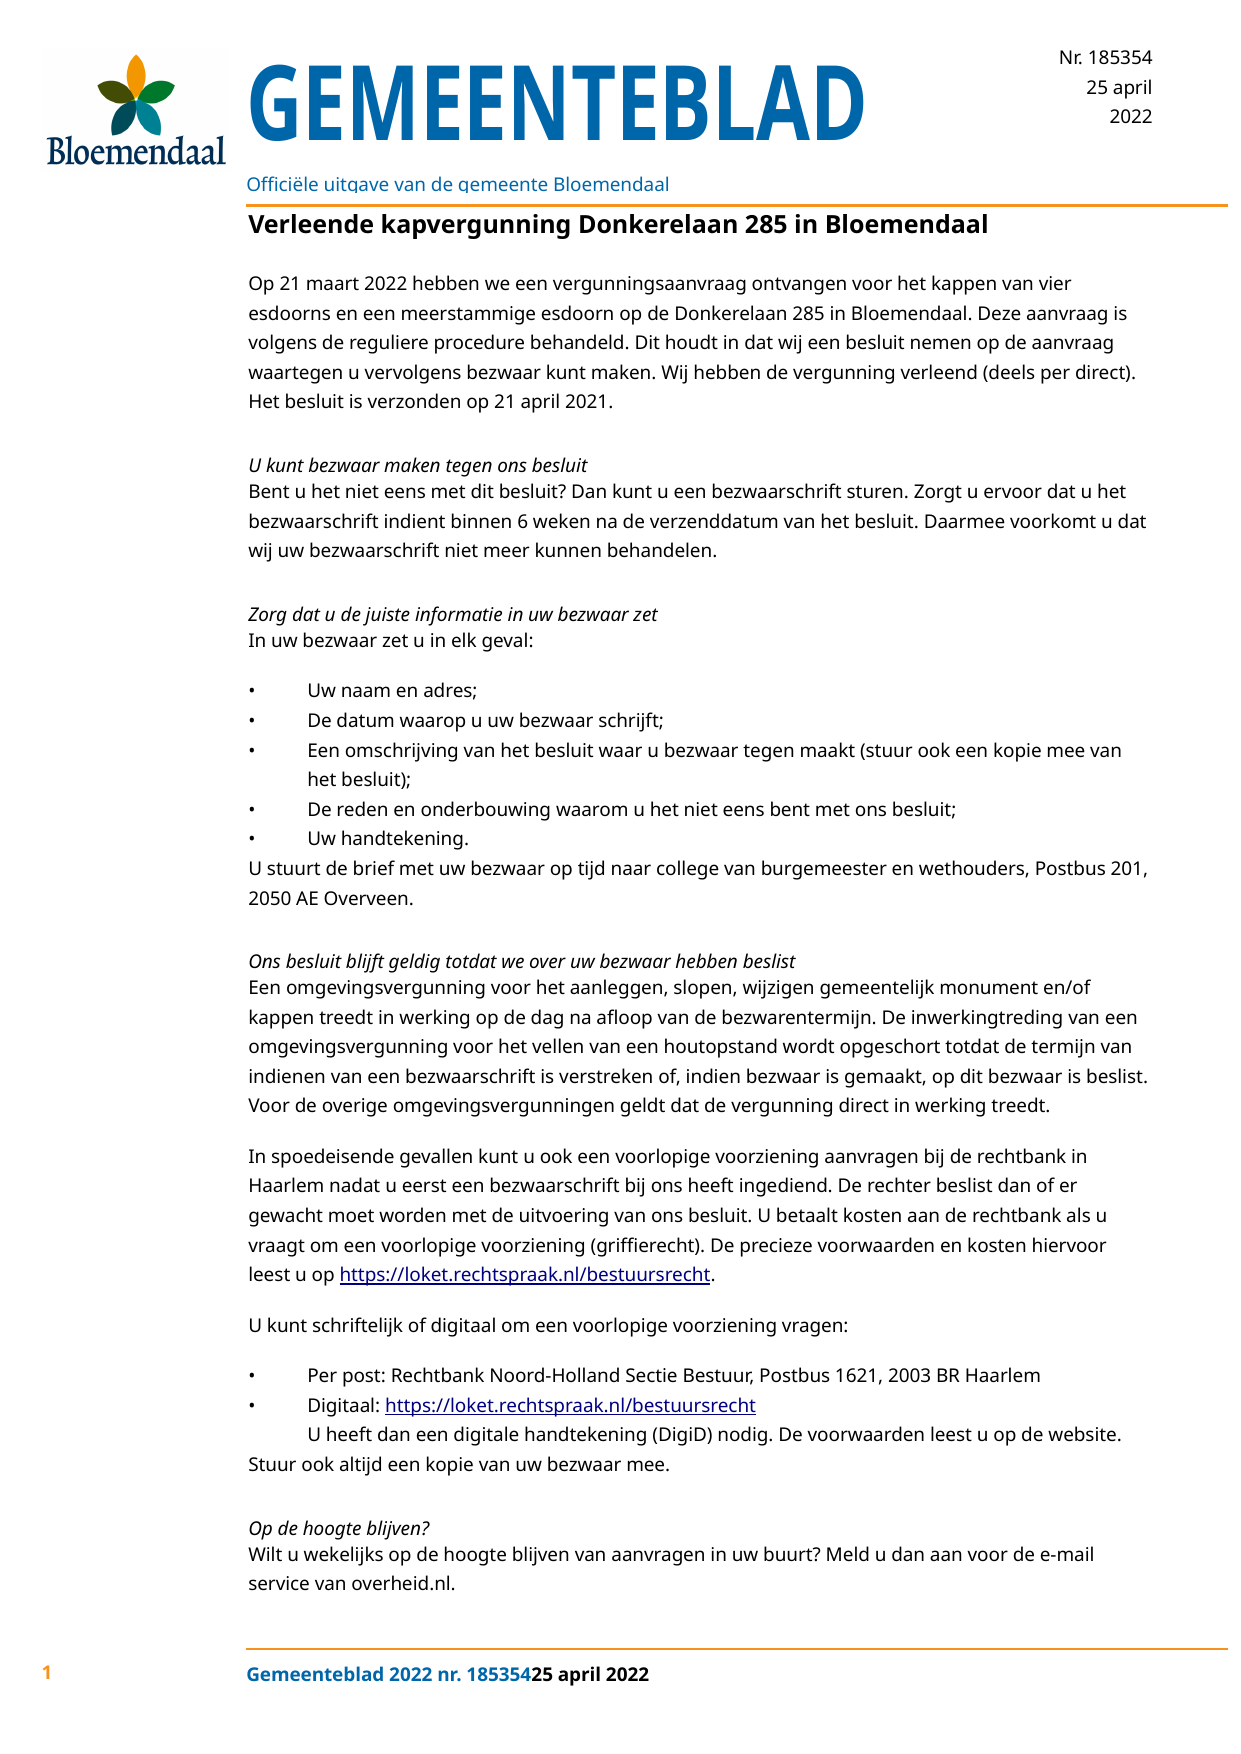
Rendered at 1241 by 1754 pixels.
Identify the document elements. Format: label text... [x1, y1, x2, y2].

picture [41, 47, 231, 172]
list U heeft dan een digitale handtekening (DigiD) nodig. De voorwaarden leest u op de website. [248, 1421, 1152, 1447]
text Zorg dat u de juiste informatie in uw bezwaar zet [248, 601, 1152, 627]
text Bent u het niet eens met dit besluit? Dan kunt u een bezwaarschrift sturen. Zorgt u ervoor dat u het bezwaarschrift indient binnen 6 weken na de verzenddatum van het besluit. Daarmee voorkomt u dat wij uw bezwaarschrift niet meer kunnen behandelen. [248, 478, 1152, 563]
text Op de hoogte blijven? [248, 1515, 1152, 1541]
list Per post: Rechtbank Noord-Holland Sectie Bestuur, Postbus 1621, 2003 BR Haarlem [248, 1362, 1152, 1388]
text Stuur ook altijd een kopie van uw bezwaar mee. [248, 1451, 1152, 1477]
text In spoedeisende gevallen kunt u ook een voorlopige voorziening aanvragen bij de rechtbank in Haarlem nadat u eerst een bezwaarschrift bij ons heeft ingediend. De rechter beslist dan of er gewacht moet worden met de uitvoering van ons besluit. U betaalt kosten aan de rechtbank als u vraagt om een voorlopige voorziening (griffierecht). De precieze voorwaarden en kosten hiervoor leest u op https://loket.rechtspraak.nl/bestuursrecht. [248, 1143, 1152, 1287]
text In uw bezwaar zet u in elk geval: [248, 627, 1152, 653]
text U kunt bezwaar maken tegen ons besluit [248, 453, 1152, 478]
text Verleende kapvergunning Donkerelaan 285 in Bloemendaal [248, 207, 1152, 241]
text U stuurt de brief met uw bezwaar op tijd naar college van burgemeester en wethouders, Postbus 201, 2050 AE Overveen. [248, 855, 1152, 910]
text Op 21 maart 2022 hebben we een vergunningsaanvraag ontvangen voor het kappen van vier esdoorns en een meerstammige esdoorn op de Donkerelaan 285 in Bloemendaal. Deze aanvraag is volgens de reguliere procedure behandeld. Dit houdt in dat wij een besluit nemen op de aanvraag waartegen u vervolgens bezwaar kunt maken. Wij hebben de vergunning verleend (deels per direct). Het besluit is verzonden op 21 april 2021. [248, 270, 1152, 414]
list De datum waarop u uw bezwaar schrijft; [248, 707, 1152, 733]
list Uw naam en adres; [248, 678, 1152, 703]
list Digitaal: https://loket.rechtspraak.nl/bestuursrecht [248, 1392, 1152, 1418]
list Een omschrijving van het besluit waar u bezwaar tegen maakt (stuur ook een kopie mee van het besluit); [248, 737, 1152, 792]
text Wilt u wekelijks op de hoogte blijven van aanvragen in uw buurt? Meld u dan aan voor de e-mail service van overheid.nl. [248, 1541, 1152, 1596]
list De reden en onderbouwing waarom u het niet eens bent met ons besluit; [248, 796, 1152, 822]
text Ons besluit blijft geldig totdat we over uw bezwaar hebben beslist [248, 949, 1152, 974]
text Een omgevingsvergunning voor het aanleggen, slopen, wijzigen gemeentelijk monument en/of kappen treedt in werking op de dag na afloop van de bezwarentermijn. De inwerkingtreding van een omgevingsvergunning voor het vellen van een houtopstand wordt opgeschort totdat de termijn van indienen van een bezwaarschrift is verstreken of, indien bezwaar is gemaakt, op dit bezwaar is beslist. Voor de overige omgevingsvergunningen geldt dat de vergunning direct in werking treedt. [248, 974, 1152, 1118]
list Uw handtekening. [248, 826, 1152, 851]
text U kunt schriftelijk of digitaal om een voorlopige voorziening vragen: [248, 1312, 1152, 1338]
